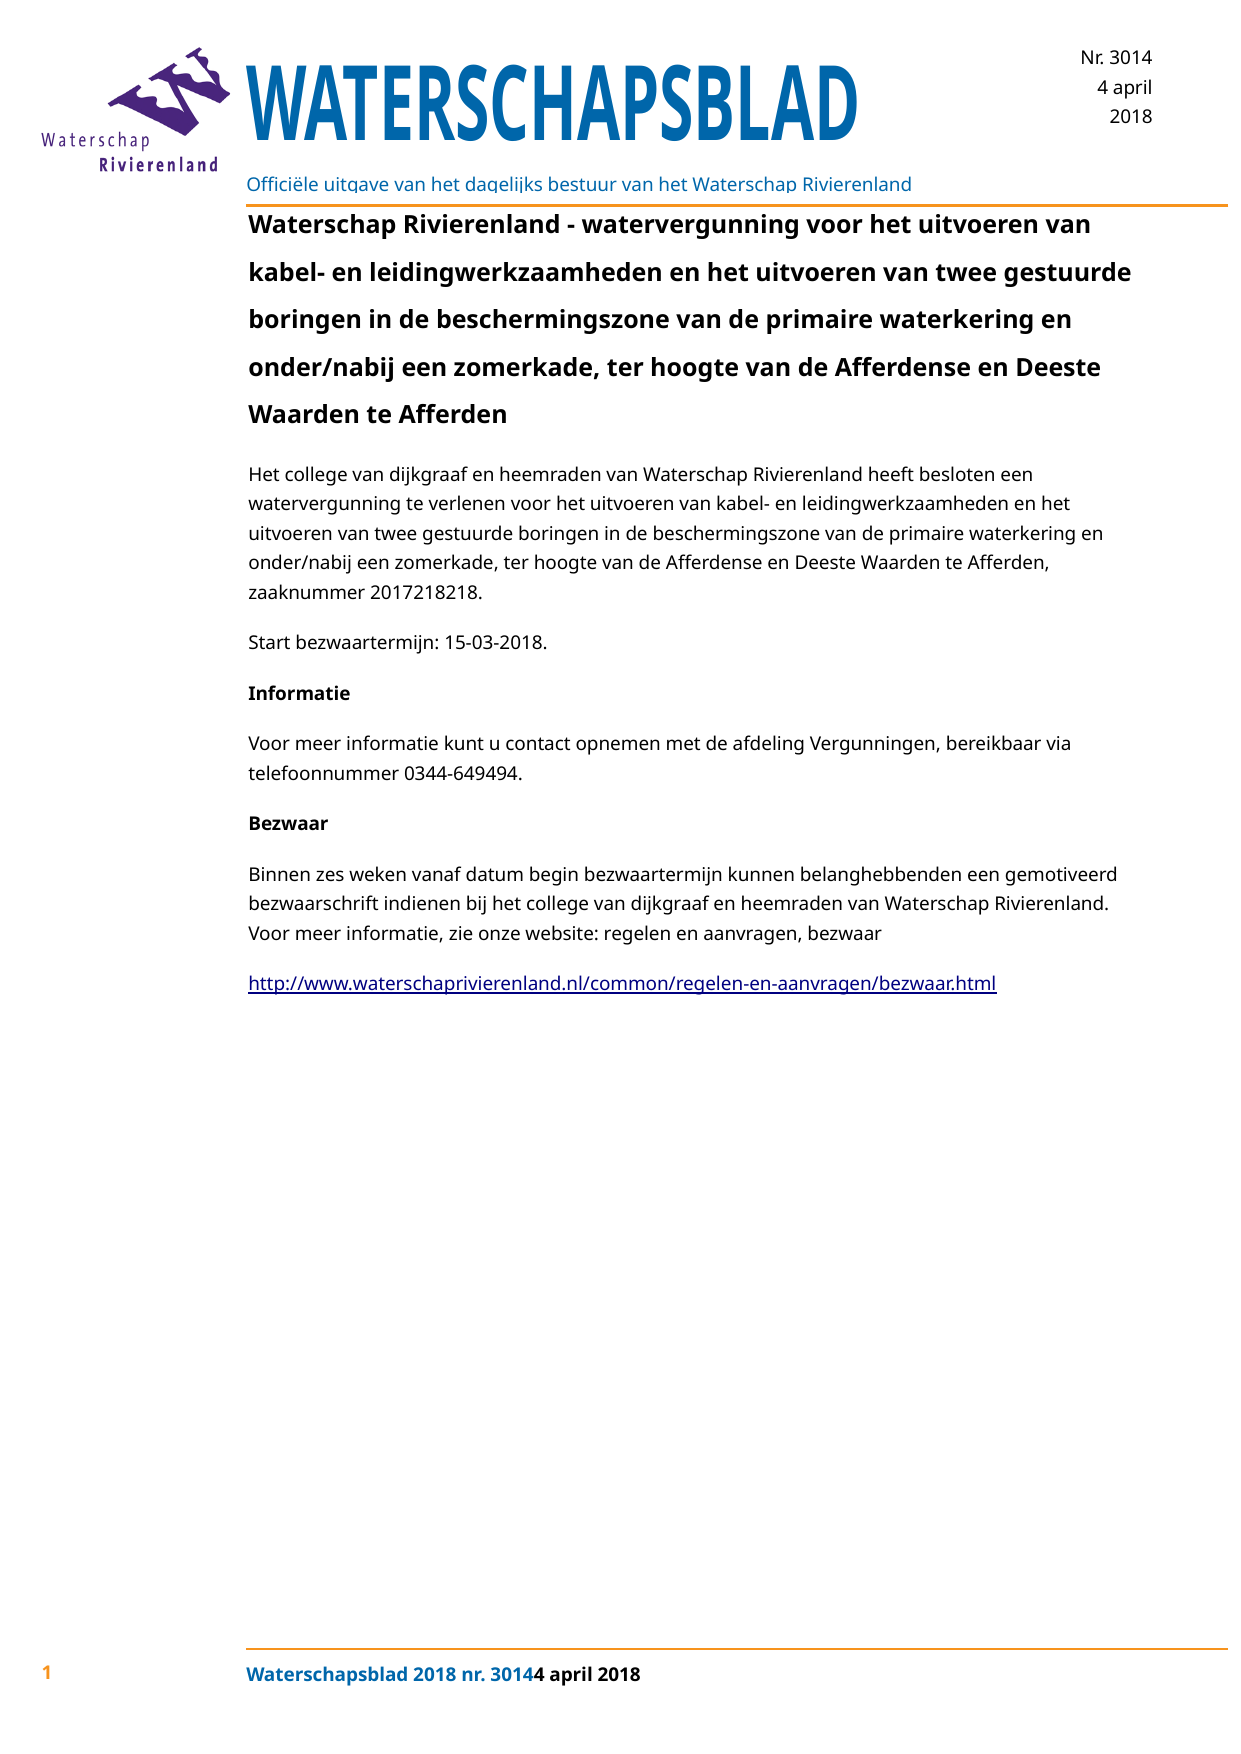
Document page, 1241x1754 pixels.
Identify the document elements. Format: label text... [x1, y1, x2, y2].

text Het college van dijkgraaf en heemraden van Waterschap Rivierenland heeft besloten een watervergunning te verlenen voor het uitvoeren van kabel- en leidingwerkzaamheden en het uitvoeren van twee gestuurde boringen in de beschermingszone van de primaire waterkering en onder/nabij een zomerkade, ter hoogte van de Afferdense en Deeste Waarden te Afferden, zaaknummer 2017218218. [248, 461, 1152, 605]
text Binnen zes weken vanaf datum begin bezwaartermijn kunnen belanghebbenden een gemotiveerd bezwaarschrift indienen bij het college van dijkgraaf en heemraden van Waterschap Rivierenland. Voor meer informatie, zie onze website: regelen en aanvragen, bezwaar [248, 861, 1152, 946]
text http://www.waterschaprivierenland.nl/common/regelen-en-aanvragen/bezwaar.html [248, 970, 1152, 996]
text Bezwaar [248, 810, 1152, 836]
text Start bezwaartermijn: 15-03-2018. [248, 629, 1152, 655]
text Voor meer informatie kunt u contact opnemen met de afdeling Vergunningen, bereikbaar via telefoonnummer 0344-649494. [248, 730, 1152, 786]
picture [41, 47, 231, 172]
text Waterschap Rivierenland - watervergunning voor het uitvoeren van kabel- en leidingwerkzaamheden en het uitvoeren van twee gestuurde boringen in de beschermingszone van de primaire waterkering en onder/nabij een zomerkade, ter hoogte van de Afferdense en Deeste Waarden te Afferden [248, 207, 1152, 431]
text Informatie [248, 680, 1152, 706]
